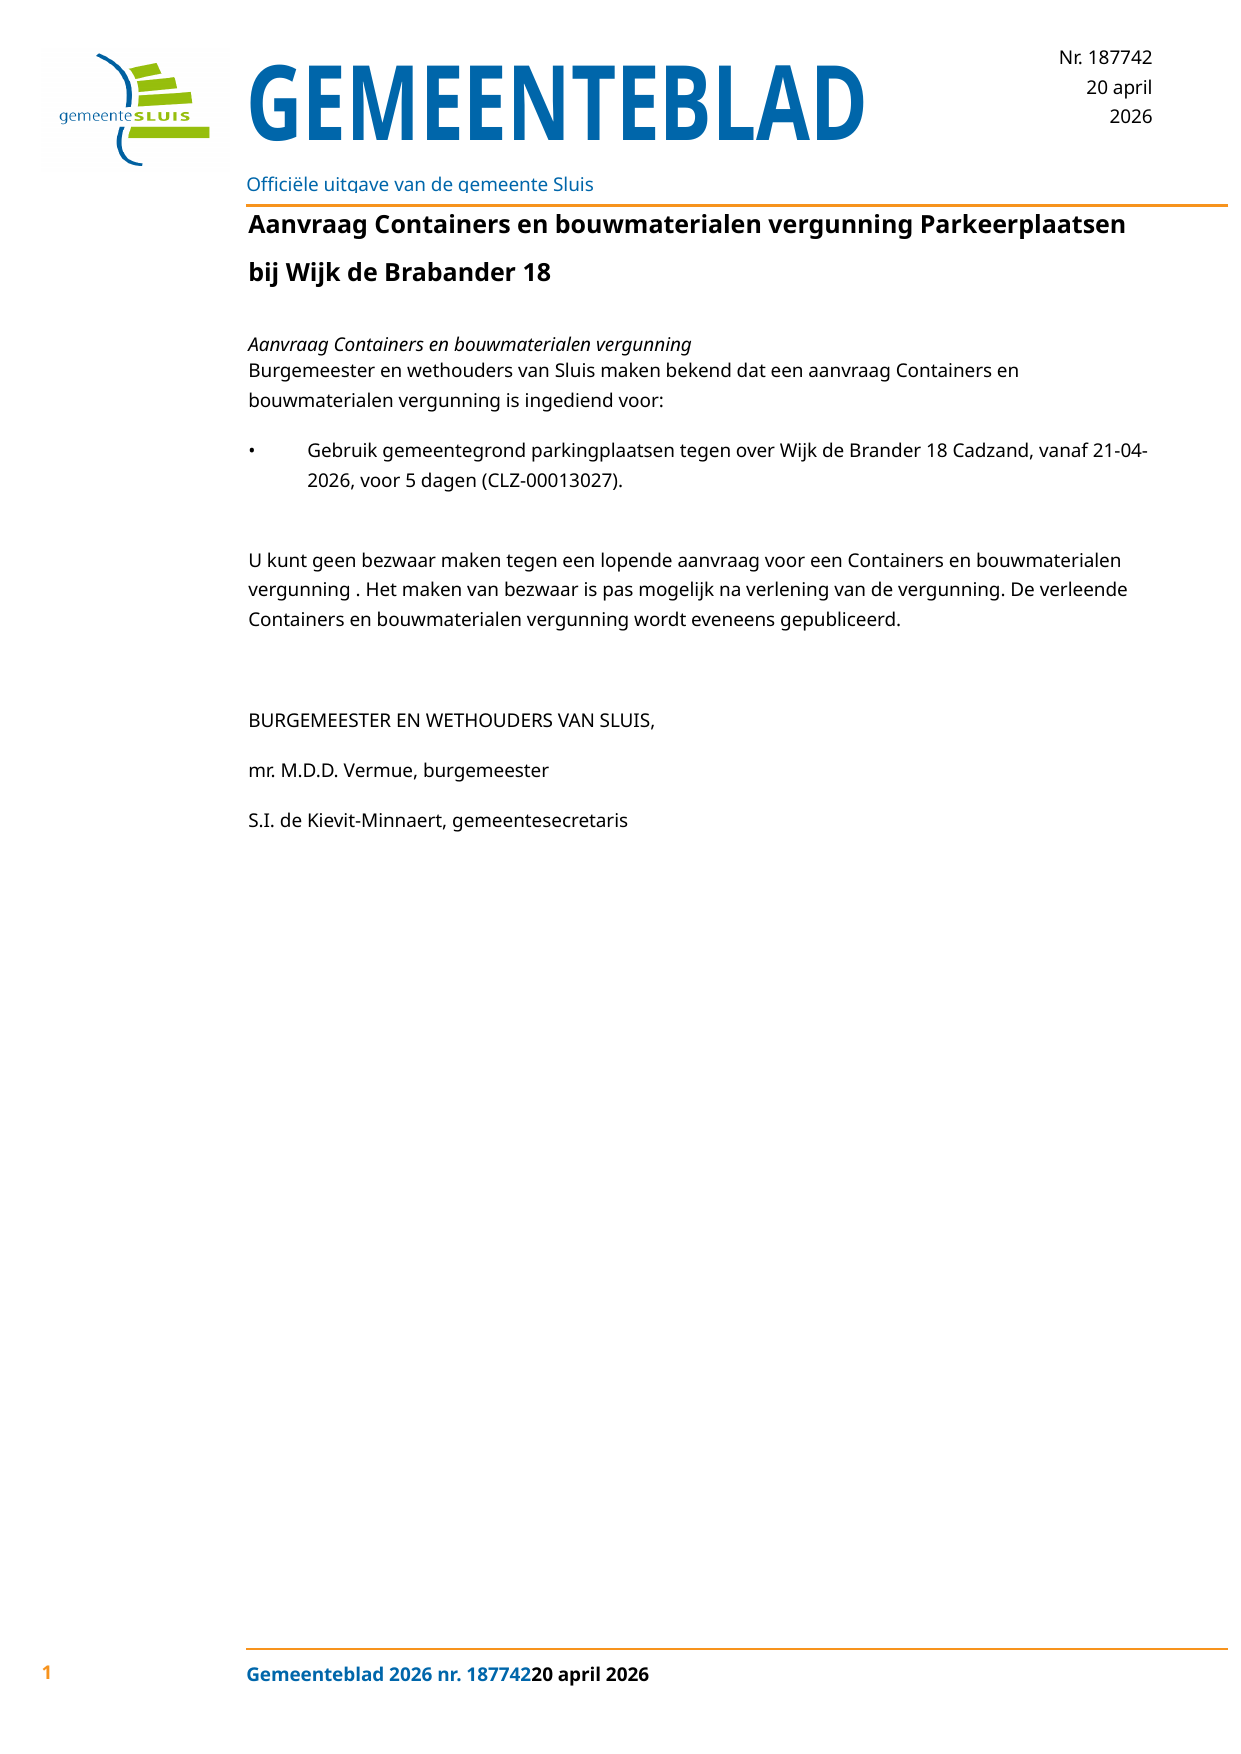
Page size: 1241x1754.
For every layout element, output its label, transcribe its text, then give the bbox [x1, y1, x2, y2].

text S.I. de Kievit-Minnaert, gemeentesecretaris [248, 808, 1152, 833]
text mr. M.D.D. Vermue, burgemeester [248, 757, 1152, 783]
text BURGEMEESTER EN WETHOUDERS VAN SLUIS, [248, 707, 1152, 732]
text Aanvraag Containers en bouwmaterialen vergunning Parkeerplaatsen bij Wijk de Brabander 18 [248, 207, 1152, 288]
text Aanvraag Containers en bouwmaterialen vergunning [248, 331, 1152, 357]
text U kunt geen bezwaar maken tegen een lopende aanvraag voor een Containers en bouwmaterialen vergunning . Het maken van bezwaar is pas mogelijk na verlening van de vergunning. De verleende Containers en bouwmaterialen vergunning wordt eveneens gepubliceerd. [248, 547, 1152, 632]
text Burgemeester en wethouders van Sluis maken bekend dat een aanvraag Containers en bouwmaterialen vergunning is ingediend voor: [248, 357, 1152, 412]
picture [41, 47, 231, 172]
list Gebruik gemeentegrond parkingplaatsen tegen over Wijk de Brander 18 Cadzand, vanaf 21-04-2026, voor 5 dagen (CLZ-00013027). [248, 437, 1152, 492]
